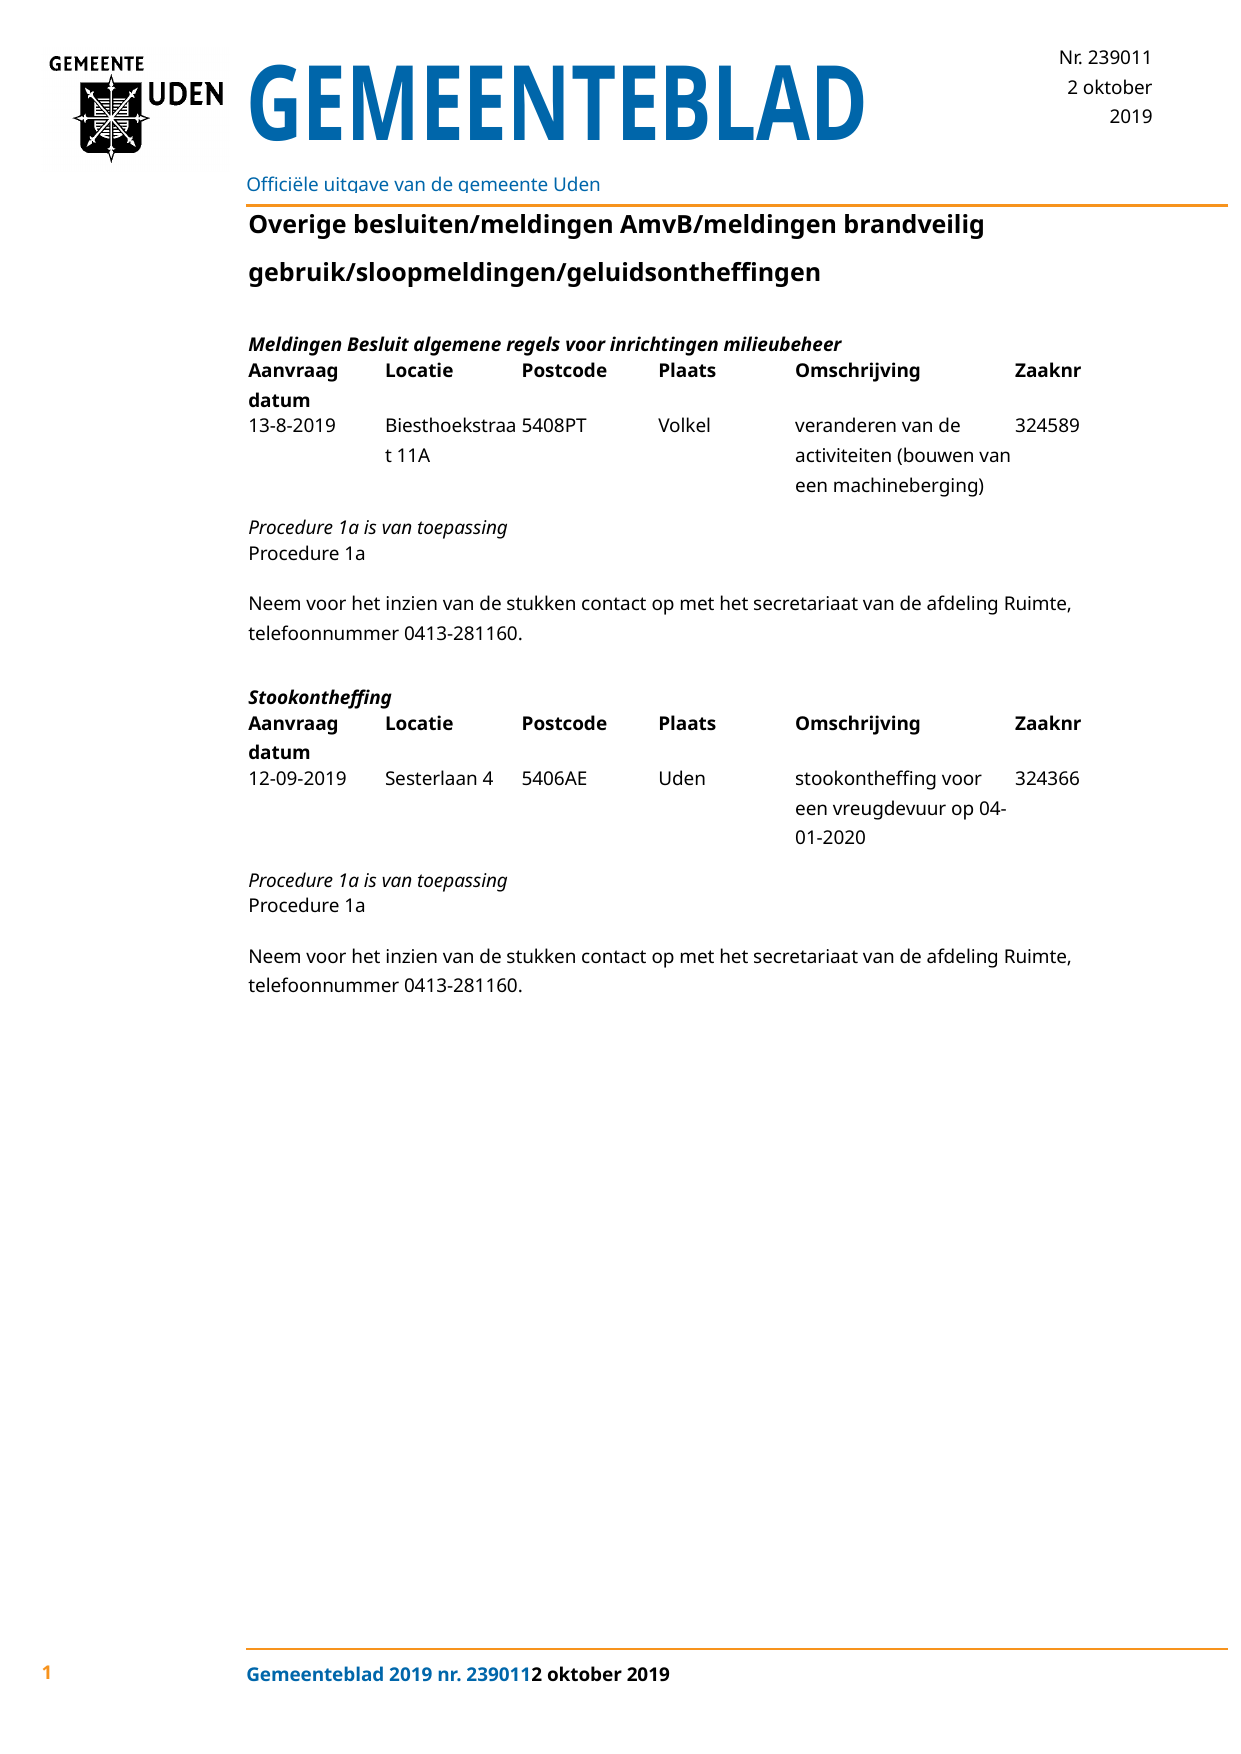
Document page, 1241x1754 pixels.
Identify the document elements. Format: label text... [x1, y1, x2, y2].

table_cell Biesthoekstraat 11A [385, 413, 521, 497]
text Stookontheffing [248, 684, 1152, 710]
table_header Plaats [658, 357, 795, 413]
table_cell 13-8-2019 [248, 413, 385, 497]
table_cell stookontheffing voor een vreugdevuur op 04-01-2020 [795, 765, 1015, 850]
table_cell 5406AE [521, 765, 658, 850]
table_cell Uden [658, 765, 795, 850]
text Procedure 1a is van toepassing [248, 514, 1152, 540]
text Overige besluiten/meldingen AmvB/meldingen brandveilig gebruik/sloopmeldingen/geluidsontheffingen [248, 207, 1152, 288]
table_header Omschrijving [795, 710, 1015, 765]
table_cell 324589 [1015, 413, 1152, 497]
table_header Omschrijving [795, 357, 1015, 413]
table_header Aanvraag datum [248, 357, 385, 413]
text Meldingen Besluit algemene regels voor inrichtingen milieubeheer [248, 331, 1152, 357]
table_cell Volkel [658, 413, 795, 497]
table_cell 324366 [1015, 765, 1152, 850]
table_cell 12-09-2019 [248, 765, 385, 850]
table_cell Sesterlaan 4 [385, 765, 521, 850]
text Procedure 1a is van toepassing [248, 867, 1152, 892]
table_header Locatie [385, 710, 521, 765]
table_cell 5408PT [521, 413, 658, 497]
table_header Zaaknr [1015, 357, 1152, 413]
text Neem voor het inzien van de stukken contact op met het secretariaat van de afdeling Ruimte, telefoonnummer 0413-281160. [248, 943, 1152, 998]
text Neem voor het inzien van de stukken contact op met het secretariaat van de afdeling Ruimte, telefoonnummer 0413-281160. [248, 590, 1152, 646]
picture [41, 47, 231, 172]
table_header Aanvraag datum [248, 710, 385, 765]
table_header Postcode [521, 357, 658, 413]
table_header Locatie [385, 357, 521, 413]
table_header Plaats [658, 710, 795, 765]
table_header Postcode [521, 710, 658, 765]
text Procedure 1a [248, 892, 1152, 918]
table_header Zaaknr [1015, 710, 1152, 765]
text Procedure 1a [248, 540, 1152, 566]
table_cell veranderen van de activiteiten (bouwen van een machineberging) [795, 413, 1015, 497]
